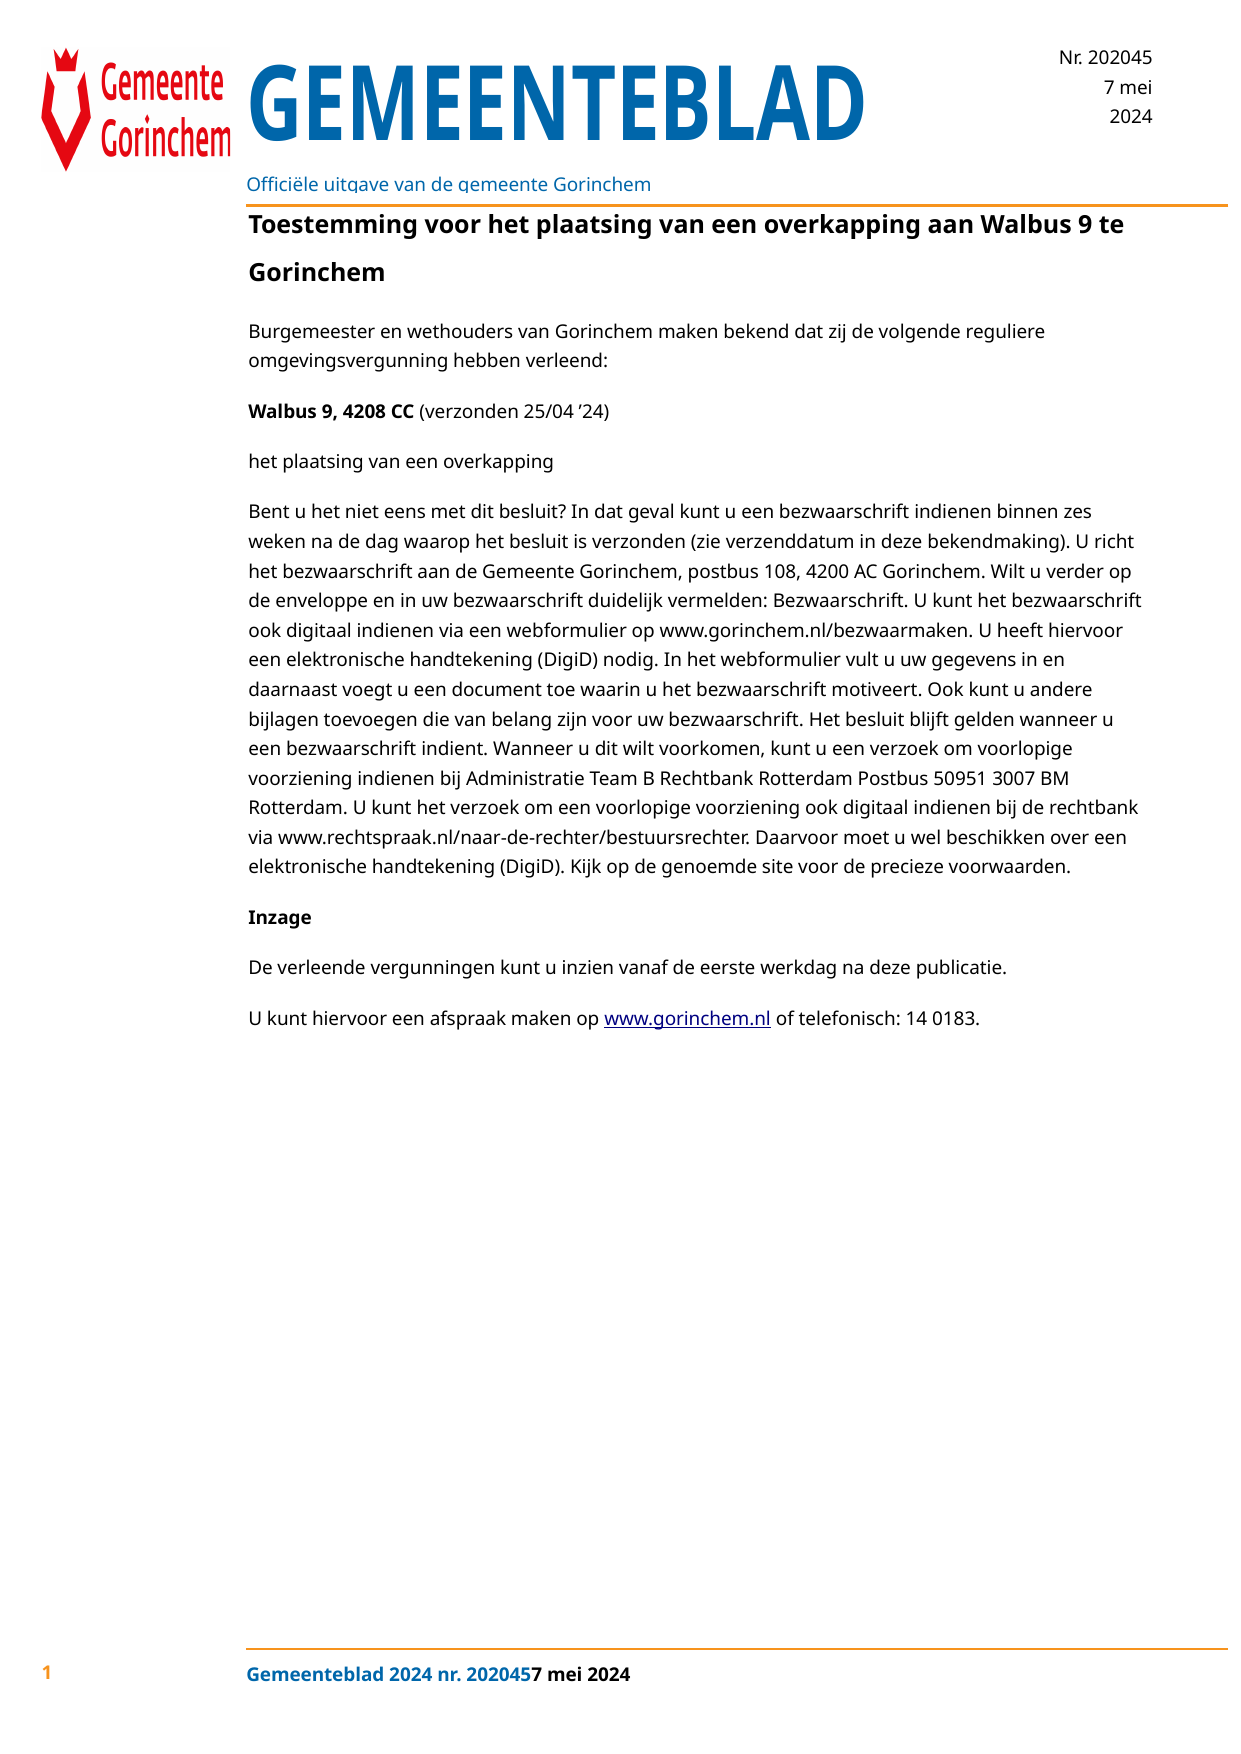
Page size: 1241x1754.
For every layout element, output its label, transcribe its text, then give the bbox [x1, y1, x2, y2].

text De verleende vergunningen kunt u inzien vanaf de eerste werkdag na deze publicatie. [248, 954, 1152, 980]
text Walbus 9, 4208 CC (verzonden 25/04 ’24) [248, 398, 1152, 424]
text Inzage [248, 904, 1152, 930]
text het plaatsing van een overkapping [248, 448, 1152, 474]
picture [41, 47, 231, 172]
text Bent u het niet eens met dit besluit? In dat geval kunt u een bezwaarschrift indienen binnen zes weken na de dag waarop het besluit is verzonden (zie verzenddatum in deze bekendmaking). U richt het bezwaarschrift aan de Gemeente Gorinchem, postbus 108, 4200 AC Gorinchem. Wilt u verder op de enveloppe en in uw bezwaarschrift duidelijk vermelden: Bezwaarschrift. U kunt het bezwaarschrift ook digitaal indienen via een webformulier op www.gorinchem.nl/bezwaarmaken. U heeft hiervoor een elektronische handtekening (DigiD) nodig. In het webformulier vult u uw gegevens in en daarnaast voegt u een document toe waarin u het bezwaarschrift motiveert. Ook kunt u andere bijlagen toevoegen die van belang zijn voor uw bezwaarschrift. Het besluit blijft gelden wanneer u een bezwaarschrift indient. Wanneer u dit wilt voorkomen, kunt u een verzoek om voorlopige voorziening indienen bij Administratie Team B Rechtbank Rotterdam Postbus 50951 3007 BM Rotterdam. U kunt het verzoek om een voorlopige voorziening ook digitaal indienen bij de rechtbank via www.rechtspraak.nl/naar-de-rechter/bestuursrechter. Daarvoor moet u wel beschikken over een elektronische handtekening (DigiD). Kijk op de genoemde site voor de precieze voorwaarden. [248, 499, 1152, 879]
text Burgemeester en wethouders van Gorinchem maken bekend dat zij de volgende reguliere omgevingsvergunning hebben verleend: [248, 318, 1152, 373]
text Toestemming voor het plaatsing van een overkapping aan Walbus 9 te Gorinchem [248, 207, 1152, 288]
text U kunt hiervoor een afspraak maken op www.gorinchem.nl of telefonisch: 14 0183. [248, 1005, 1152, 1031]
